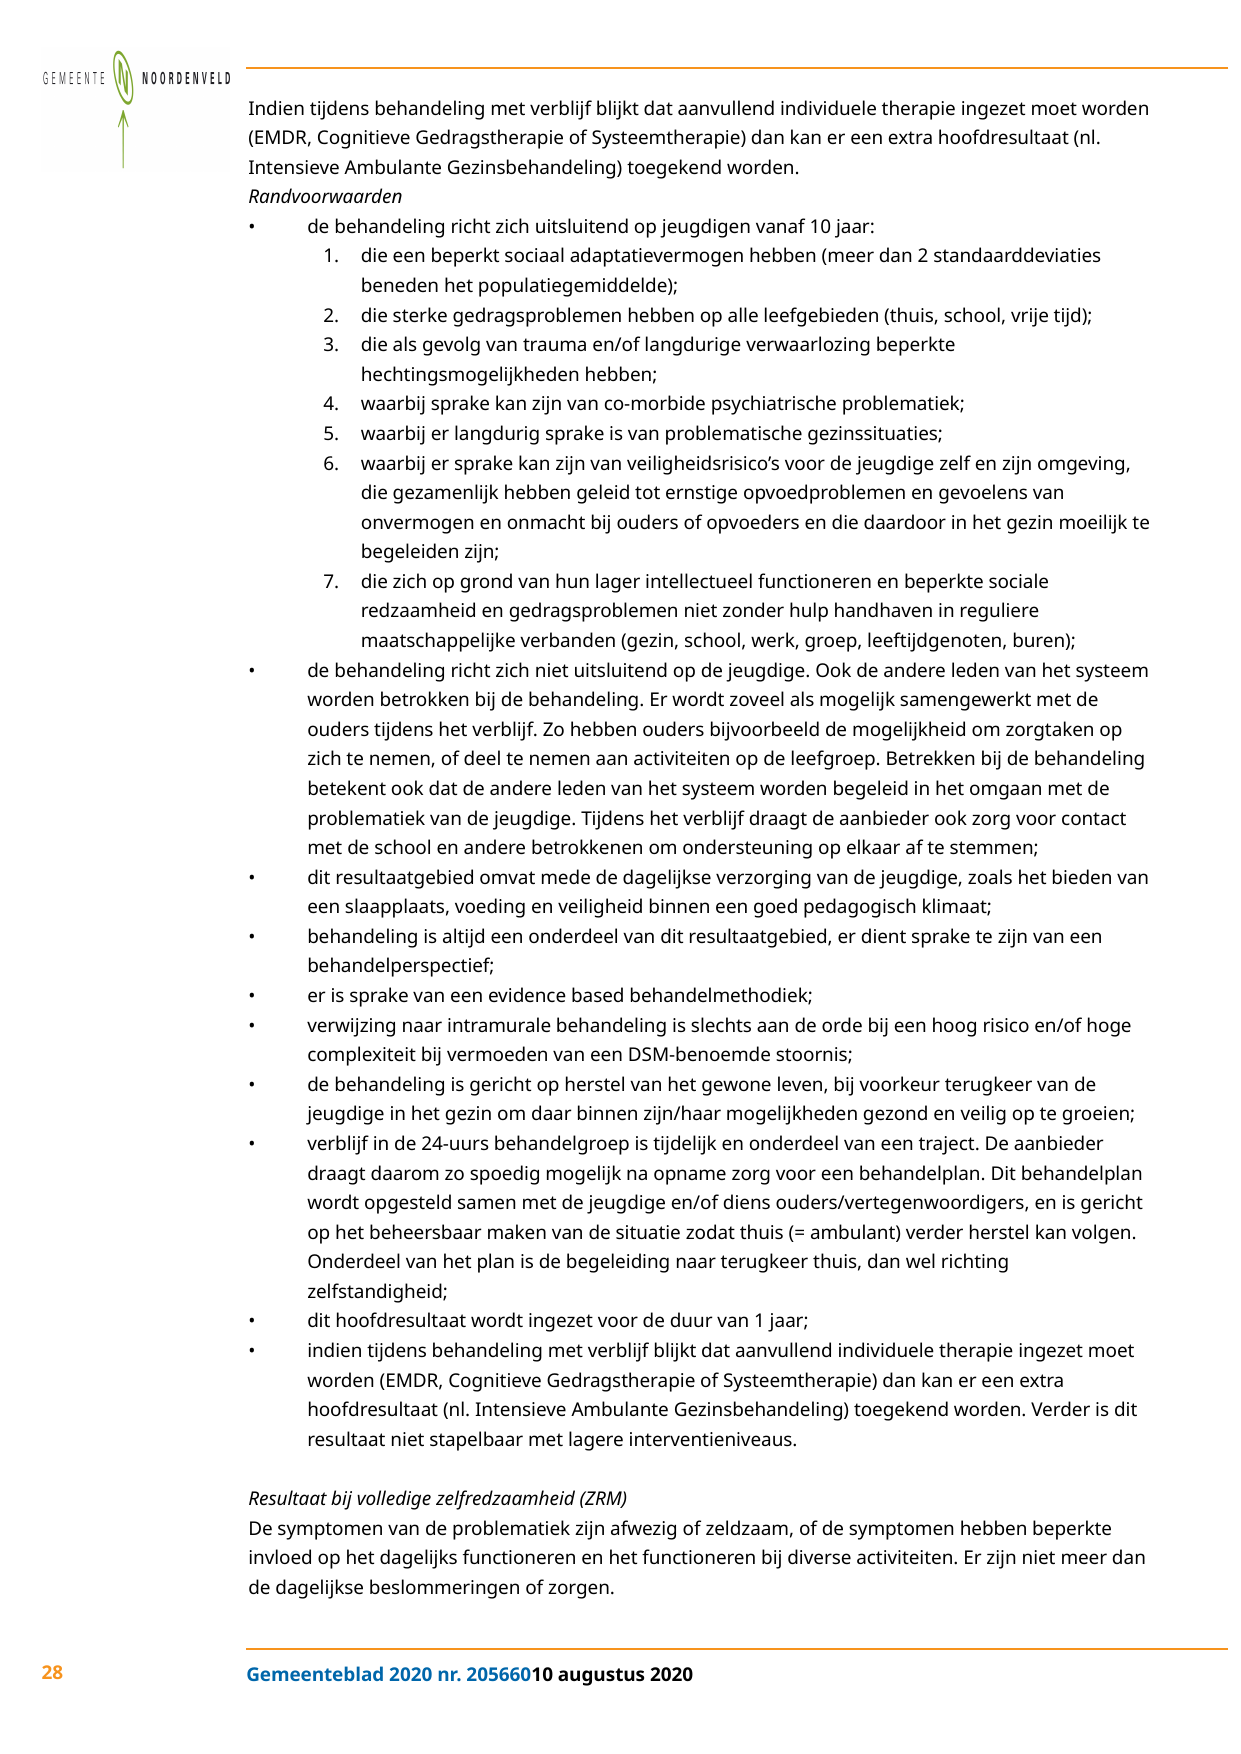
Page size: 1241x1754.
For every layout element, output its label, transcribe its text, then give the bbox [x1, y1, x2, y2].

text Randvoorwaarden [248, 183, 1152, 209]
list verblijf in de 24-uurs behandelgroep is tijdelijk en onderdeel van een traject. De aanbieder draagt daarom zo spoedig mogelijk na opname zorg voor een behandelplan. Dit behandelplan wordt opgesteld samen met de jeugdige en/of diens ouders/vertegenwoordigers, en is gericht op het beheersbaar maken van de situatie zodat thuis (= ambulant) verder herstel kan volgen. Onderdeel van het plan is de begeleiding naar terugkeer thuis, dan wel richting zelfstandigheid; [248, 1130, 1152, 1304]
list waarbij sprake kan zijn van co-morbide psychiatrische problematiek; [323, 391, 1152, 416]
list dit hoofdresultaat wordt ingezet voor de duur van 1 jaar; [248, 1308, 1152, 1333]
list die zich op grond van hun lager intellectueel functioneren en beperkte sociale redzaamheid en gedragsproblemen niet zonder hulp handhaven in reguliere maatschappelijke verbanden (gezin, school, werk, groep, leeftijdgenoten, buren); [323, 568, 1152, 653]
list behandeling is altijd een onderdeel van dit resultaatgebied, er dient sprake te zijn van een behandelperspectief; [248, 923, 1152, 978]
list de behandeling richt zich niet uitsluitend op de jeugdige. Ook de andere leden van het systeem worden betrokken bij de behandeling. Er wordt zoveel als mogelijk samengewerkt met de ouders tijdens het verblijf. Zo hebben ouders bijvoorbeeld de mogelijkheid om zorgtaken op zich te nemen, of deel te nemen aan activiteiten op de leefgroep. Betrekken bij de behandeling betekent ook dat de andere leden van het systeem worden begeleid in het omgaan met de problematiek van de jeugdige. Tijdens het verblijf draagt de aanbieder ook zorg voor contact met de school en andere betrokkenen om ondersteuning op elkaar af te stemmen; [248, 657, 1152, 860]
list dit resultaatgebied omvat mede de dagelijkse verzorging van de jeugdige, zoals het bieden van een slaapplaats, voeding en veiligheid binnen een goed pedagogisch klimaat; [248, 864, 1152, 919]
list verwijzing naar intramurale behandeling is slechts aan de orde bij een hoog risico en/of hoge complexiteit bij vermoeden van een DSM-benoemde stoornis; [248, 1012, 1152, 1067]
list die als gevolg van trauma en/of langdurige verwaarlozing beperkte hechtingsmogelijkheden hebben; [323, 331, 1152, 387]
list waarbij er langdurig sprake is van problematische gezinssituaties; [323, 420, 1152, 446]
list indien tijdens behandeling met verblijf blijkt dat aanvullend individuele therapie ingezet moet worden (EMDR, Cognitieve Gedragstherapie of Systeemtherapie) dan kan er een extra hoofdresultaat (nl. Intensieve Ambulante Gezinsbehandeling) toegekend worden. Verder is dit resultaat niet stapelbaar met lagere interventieniveaus. [248, 1337, 1152, 1452]
list de behandeling is gericht op herstel van het gewone leven, bij voorkeur terugkeer van de jeugdige in het gezin om daar binnen zijn/haar mogelijkheden gezond en veilig op te groeien; [248, 1071, 1152, 1126]
list waarbij er sprake kan zijn van veiligheidsrisico’s voor de jeugdige zelf en zijn omgeving, die gezamenlijk hebben geleid tot ernstige opvoedproblemen en gevoelens van onvermogen en onmacht bij ouders of opvoeders en die daardoor in het gezin moeilijk te begeleiden zijn; [323, 450, 1152, 564]
list er is sprake van een evidence based behandelmethodiek; [248, 982, 1152, 1008]
text De symptomen van de problematiek zijn afwezig of zeldzaam, of de symptomen hebben beperkte invloed op het dagelijks functioneren en het functioneren bij diverse activiteiten. Er zijn niet meer dan de dagelijkse beslommeringen of zorgen. [248, 1515, 1152, 1600]
list de behandeling richt zich uitsluitend op jeugdigen vanaf 10 jaar: [248, 213, 1152, 239]
list die een beperkt sociaal adaptatievermogen hebben (meer dan 2 standaarddeviaties beneden het populatiegemiddelde); [323, 243, 1152, 298]
picture [41, 47, 231, 172]
list die sterke gedragsproblemen hebben op alle leefgebieden (thuis, school, vrije tijd); [323, 302, 1152, 328]
text Indien tijdens behandeling met verblijf blijkt dat aanvullend individuele therapie ingezet moet worden (EMDR, Cognitieve Gedragstherapie of Systeemtherapie) dan kan er een extra hoofdresultaat (nl. Intensieve Ambulante Gezinsbehandeling) toegekend worden. [248, 95, 1152, 180]
text Resultaat bij volledige zelfredzaamheid (ZRM) [248, 1485, 1152, 1511]
